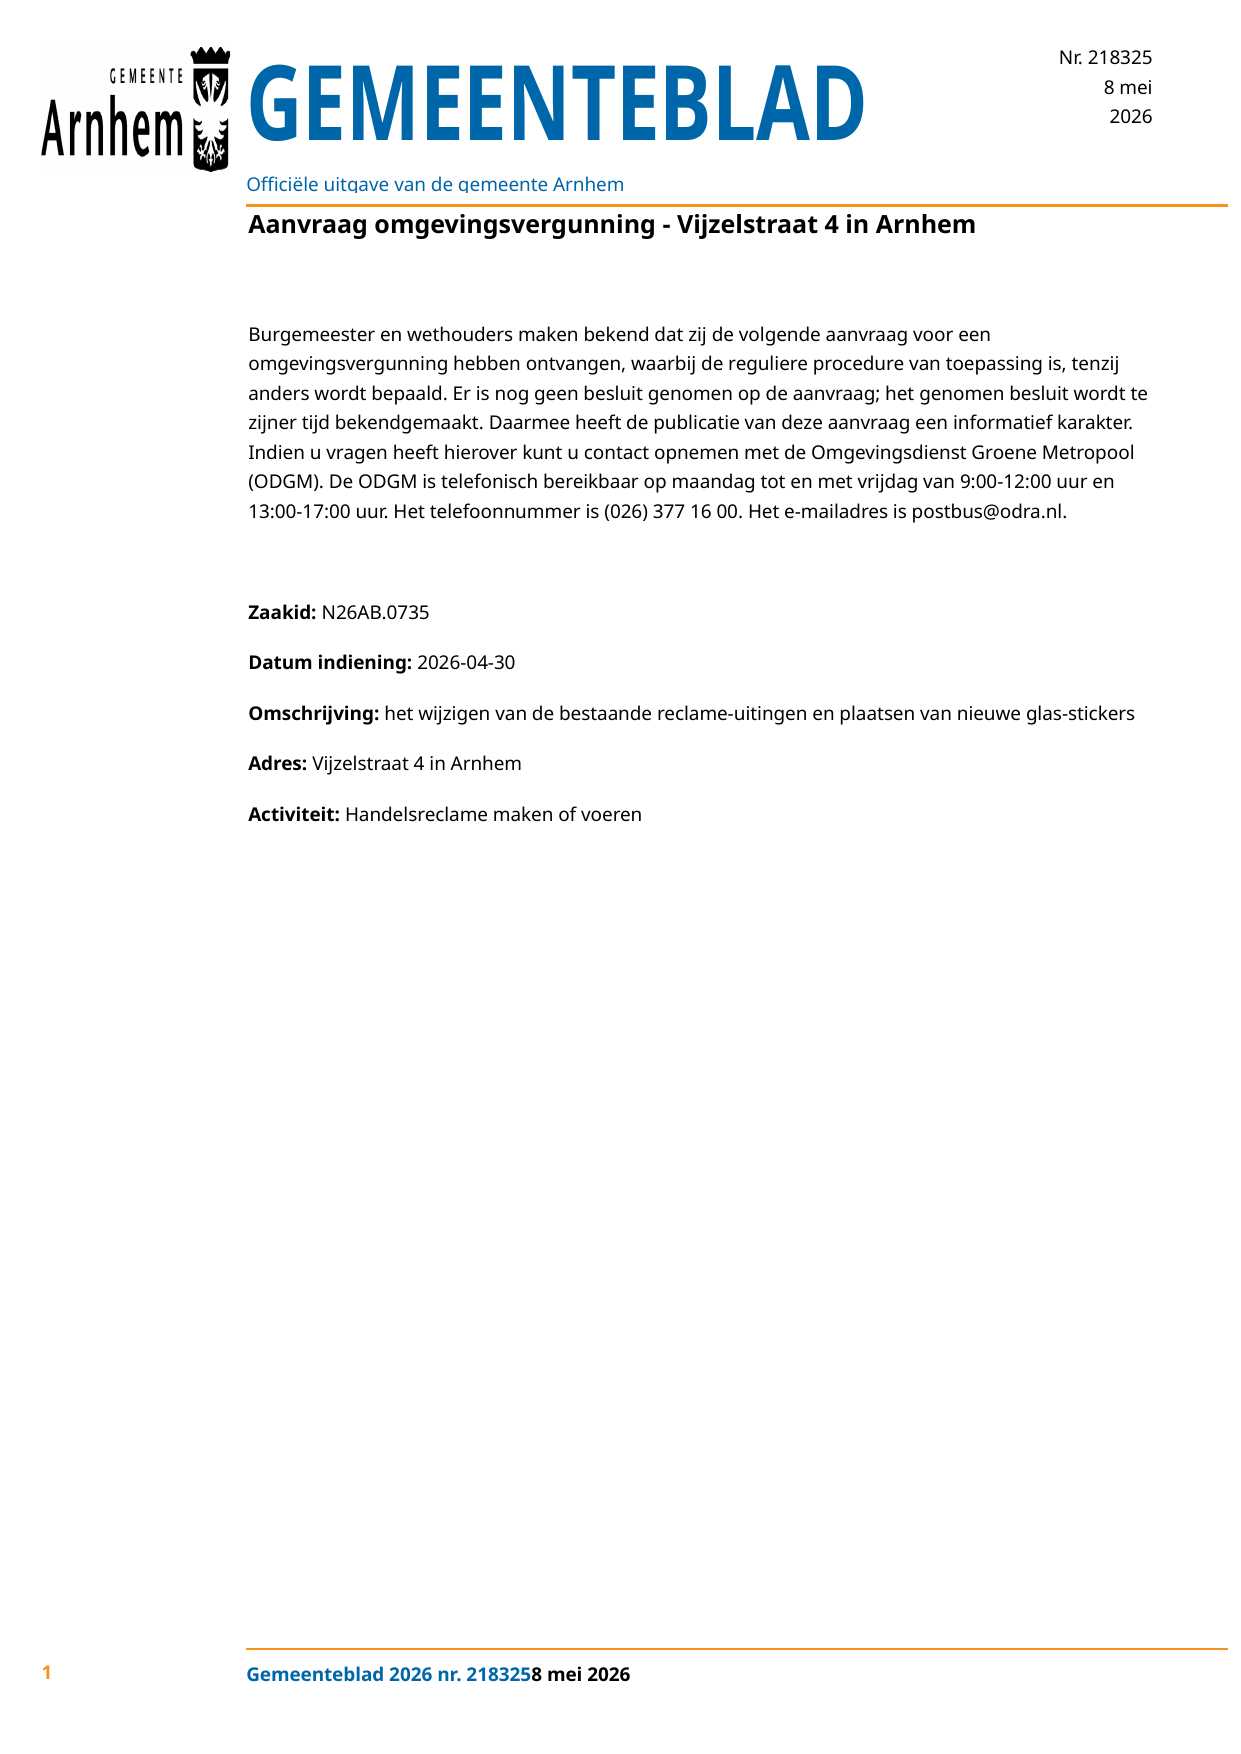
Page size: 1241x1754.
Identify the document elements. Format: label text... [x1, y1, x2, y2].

text Aanvraag omgevingsvergunning - Vijzelstraat 4 in Arnhem [248, 207, 1152, 241]
text Activiteit: Handelsreclame maken of voeren [248, 801, 1152, 826]
text Adres: Vijzelstraat 4 in Arnhem [248, 750, 1152, 776]
text Burgemeester en wethouders maken bekend dat zij de volgende aanvraag voor een omgevingsvergunning hebben ontvangen, waarbij de reguliere procedure van toepassing is, tenzij anders wordt bepaald. Er is nog geen besluit genomen op de aanvraag; het genomen besluit wordt te zijner tijd bekendgemaakt. Daarmee heeft de publicatie van deze aanvraag een informatief karakter. Indien u vragen heeft hierover kunt u contact opnemen met de Omgevingsdienst Groene Metropool (ODGM). De ODGM is telefonisch bereikbaar op maandag tot en met vrijdag van 9:00-12:00 uur en 13:00-17:00 uur. Het telefoonnummer is (026) 377 16 00. Het e-mailadres is postbus@odra.nl. [248, 321, 1152, 524]
text Zaakid: N26AB.0735 [248, 599, 1152, 625]
text Datum indiening: 2026-04-30 [248, 649, 1152, 675]
text Omschrijving: het wijzigen van de bestaande reclame-uitingen en plaatsen van nieuwe glas-stickers [248, 700, 1152, 726]
picture [41, 47, 231, 172]
